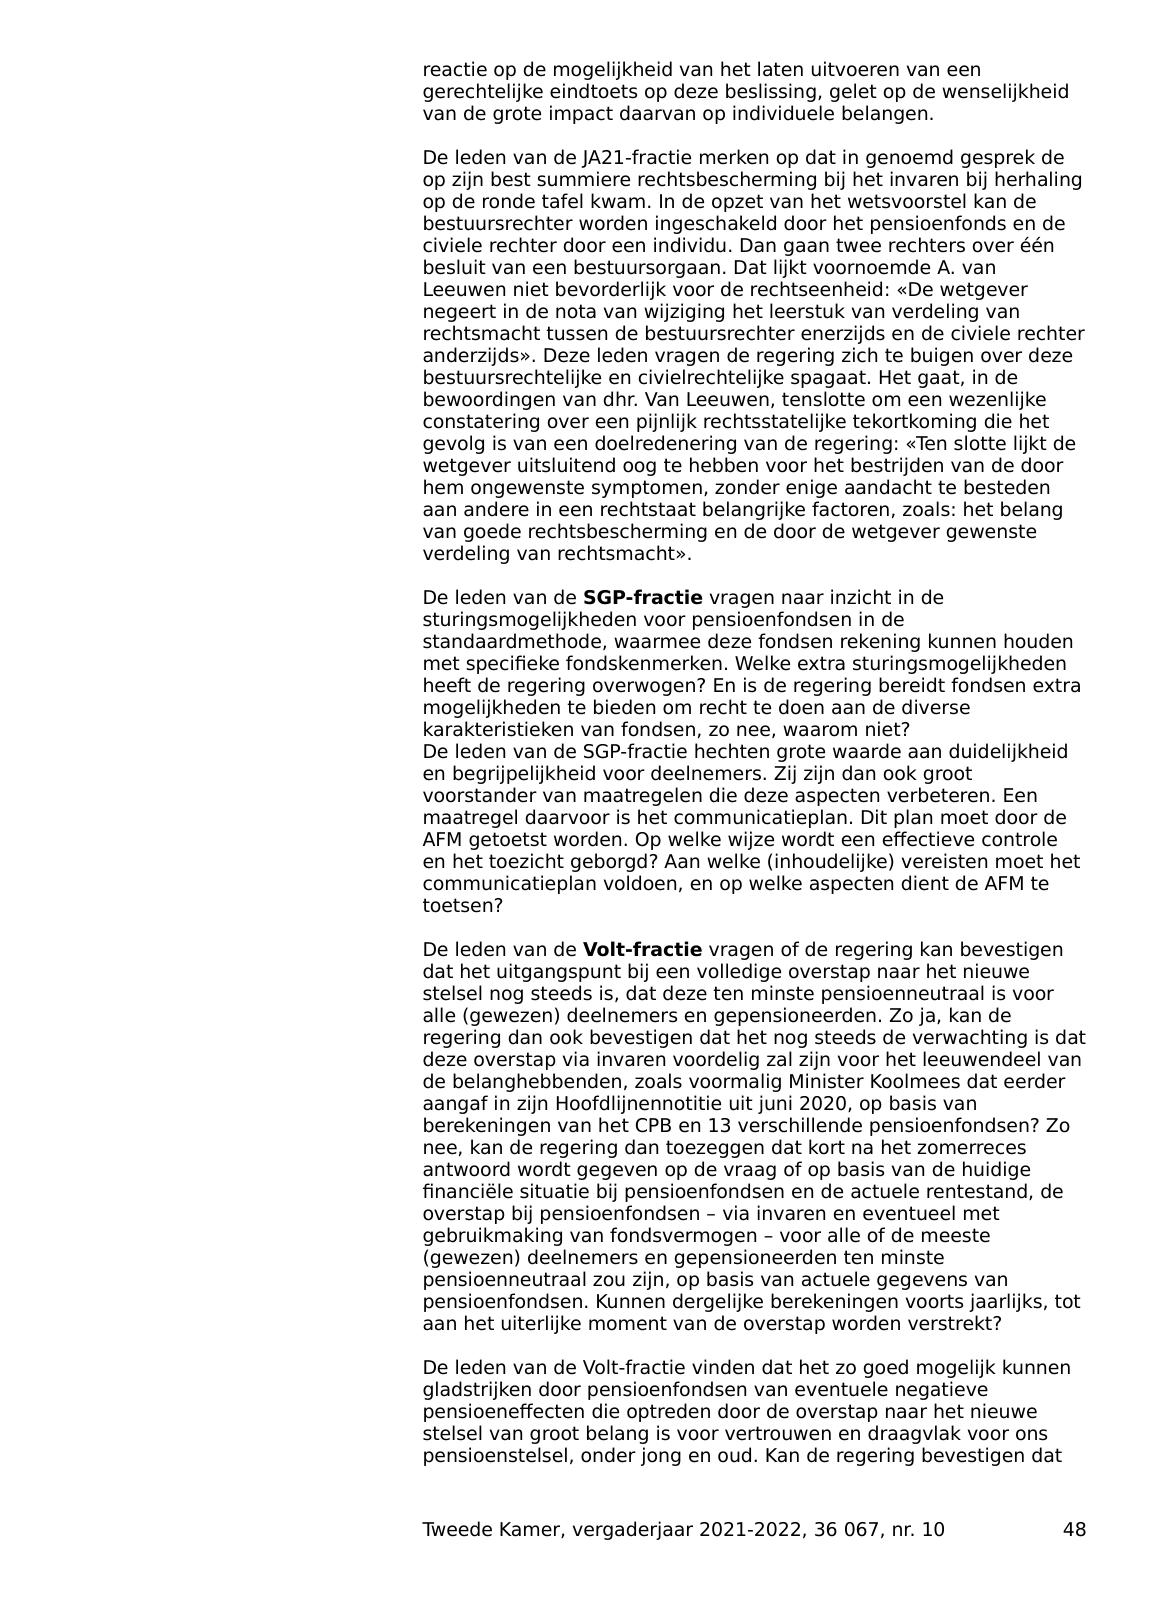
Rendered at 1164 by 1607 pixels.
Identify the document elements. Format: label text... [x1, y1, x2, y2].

text De leden van de SGP-fractie hechten grote waarde aan duidelijkheid en begrijpelijkheid voor deelnemers. Zij zijn dan ook groot voorstander van maatregelen die deze aspecten verbeteren. Een maatregel daarvoor is het communicatieplan. Dit plan moet door de AFM getoetst worden. Op welke wijze wordt een effectieve controle en het toezicht geborgd? Aan welke (inhoudelijke) vereisten moet het communicatieplan voldoen, en op welke aspecten dient de AFM te toetsen? [422, 741, 1087, 917]
text De leden van de Volt-fractie vinden dat het zo goed mogelijk kunnen gladstrijken door pensioenfondsen van eventuele negatieve pensioeneffecten die optreden door de overstap naar het nieuwe stelsel van groot belang is voor vertrouwen en draagvlak voor ons pensioenstelsel, onder jong en oud. Kan de regering bevestigen dat [422, 1357, 1087, 1467]
text reactie op de mogelijkheid van het laten uitvoeren van een gerechtelijke eindtoets op deze beslissing, gelet op de wenselijkheid van de grote impact daarvan op individuele belangen. [422, 59, 1087, 125]
text De leden van de JA21-fractie merken op dat in genoemd gesprek de op zijn best summiere rechtsbescherming bij het invaren bij herhaling op de ronde tafel kwam. In de opzet van het wetsvoorstel kan de bestuursrechter worden ingeschakeld door het pensioenfonds en de civiele rechter door een individu. Dan gaan twee rechters over één besluit van een bestuursorgaan. Dat lijkt voornoemde A. van Leeuwen niet bevorderlijk voor de rechtseenheid: «De wetgever negeert in de nota van wijziging het leerstuk van verdeling van rechtsmacht tussen de bestuursrechter enerzijds en de civiele rechter anderzijds». Deze leden vragen de regering zich te buigen over deze bestuursrechtelijke en civielrechtelijke spagaat. Het gaat, in de bewoordingen van dhr. Van Leeuwen, tenslotte om een wezenlijke constatering over een pijnlijk rechtsstatelijke tekortkoming die het gevolg is van een doelredenering van de regering: «Ten slotte lijkt de wetgever uitsluitend oog te hebben voor het bestrijden van de door hem ongewenste symptomen, zonder enige aandacht te besteden aan andere in een rechtstaat belangrijke factoren, zoals: het belang van goede rechtsbescherming en de door de wetgever gewenste verdeling van rechtsmacht». [422, 147, 1087, 565]
text De leden van de SGP-fractie vragen naar inzicht in de sturingsmogelijkheden voor pensioenfondsen in de standaardmethode, waarmee deze fondsen rekening kunnen houden met specifieke fondskenmerken. Welke extra sturingsmogelijkheden heeft de regering overwogen? En is de regering bereidt fondsen extra mogelijkheden te bieden om recht te doen aan de diverse karakteristieken van fondsen, zo nee, waarom niet? [422, 587, 1087, 741]
text De leden van de Volt-fractie vragen of de regering kan bevestigen dat het uitgangspunt bij een volledige overstap naar het nieuwe stelsel nog steeds is, dat deze ten minste pensioenneutraal is voor alle (gewezen) deelnemers en gepensioneerden. Zo ja, kan de regering dan ook bevestigen dat het nog steeds de verwachting is dat deze overstap via invaren voordelig zal zijn voor het leeuwendeel van de belanghebbenden, zoals voormalig Minister Koolmees dat eerder aangaf in zijn Hoofdlijnennotitie uit juni 2020, op basis van berekeningen van het CPB en 13 verschillende pensioenfondsen? Zo nee, kan de regering dan toezeggen dat kort na het zomerreces antwoord wordt gegeven op de vraag of op basis van de huidige financiële situatie bij pensioenfondsen en de actuele rentestand, de overstap bij pensioenfondsen – via invaren en eventueel met gebruikmaking van fondsvermogen – voor alle of de meeste (gewezen) deelnemers en gepensioneerden ten minste pensioenneutraal zou zijn, op basis van actuele gegevens van pensioenfondsen. Kunnen dergelijke berekeningen voorts jaarlijks, tot aan het uiterlijke moment van de overstap worden verstrekt? [422, 939, 1087, 1334]
